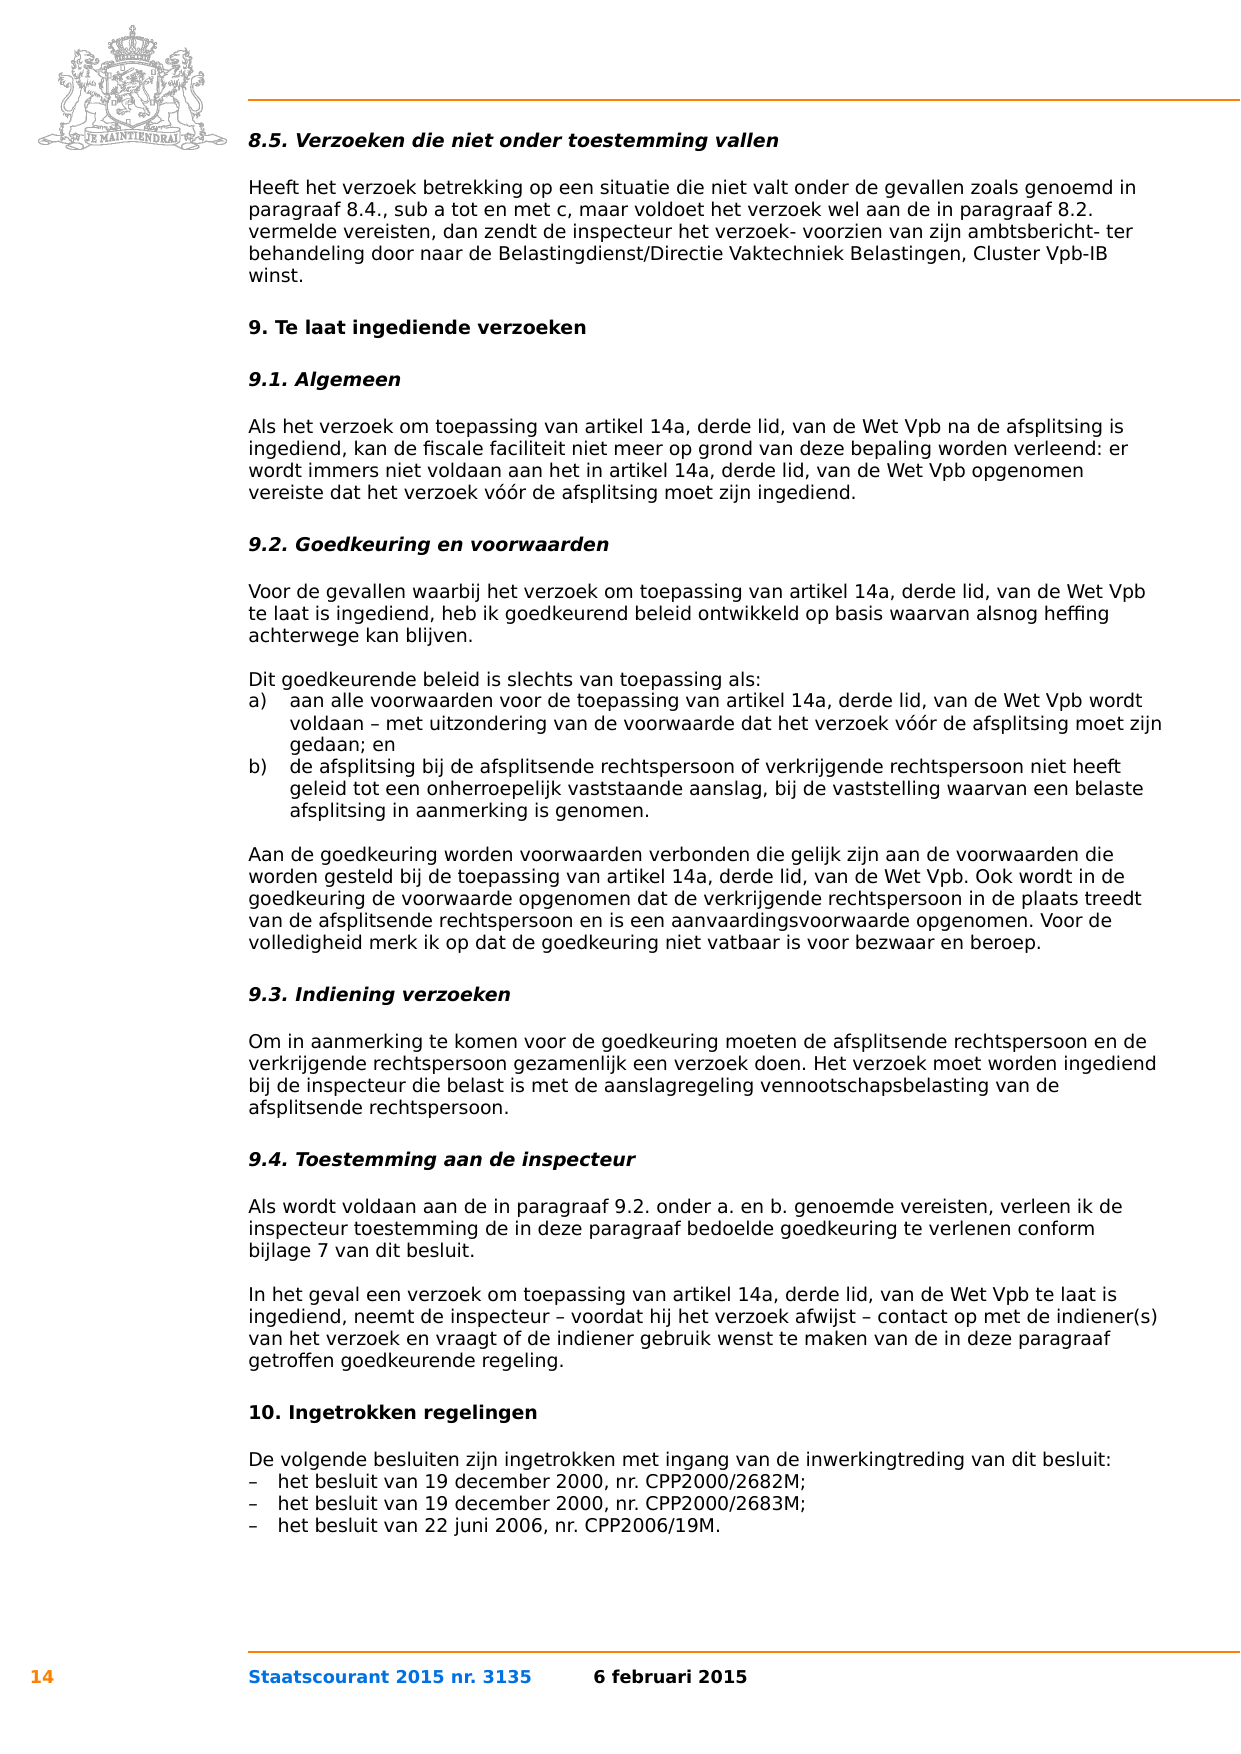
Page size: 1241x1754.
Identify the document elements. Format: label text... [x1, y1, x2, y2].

text a) aan alle voorwaarden voor de toepassing van artikel 14a, derde lid, van de Wet Vpb wordt voldaan – met uitzondering van de voorwaarde dat het verzoek vóór de afsplitsing moet zijn gedaan; en [248, 690, 1163, 756]
text De volgende besluiten zijn ingetrokken met ingang van de inwerkingtreding van dit besluit: [248, 1449, 1163, 1471]
subtitle 9.4. Toestemming aan de inspecteur [248, 1149, 1163, 1171]
subtitle 9. Te laat ingediende verzoeken [248, 317, 1163, 339]
text – het besluit van 19 december 2000, nr. CPP2000/2683M; [248, 1493, 1163, 1514]
subtitle 9.1. Algemeen [248, 369, 1163, 391]
text In het geval een verzoek om toepassing van artikel 14a, derde lid, van de Wet Vpb te laat is ingediend, neemt de inspecteur – voordat hij het verzoek afwijst – contact op met de indiener(s) van het verzoek en vraagt of de indiener gebruik wenst te maken van de in deze paragraaf getroffen goedkeurende regeling. [248, 1284, 1163, 1372]
text Als het verzoek om toepassing van artikel 14a, derde lid, van de Wet Vpb na de afsplitsing is ingediend, kan de fiscale faciliteit niet meer op grond van deze bepaling worden verleend: er wordt immers niet voldaan aan het in artikel 14a, derde lid, van de Wet Vpb opgenomen vereiste dat het verzoek vóór de afsplitsing moet zijn ingediend. [248, 416, 1163, 504]
text – het besluit van 22 juni 2006, nr. CPP2006/19M. [248, 1514, 1163, 1537]
subtitle 10. Ingetrokken regelingen [248, 1402, 1163, 1424]
picture [38, 25, 227, 150]
text Om in aanmerking te komen voor de goedkeuring moeten de afsplitsende rechtspersoon en de verkrijgende rechtspersoon gezamenlijk een verzoek doen. Het verzoek moet worden ingediend bij de inspecteur die belast is met de aanslagregeling vennootschapsbelasting van de afsplitsende rechtspersoon. [248, 1031, 1163, 1119]
text Dit goedkeurende beleid is slechts van toepassing als: [248, 668, 1163, 690]
subtitle 8.5. Verzoeken die niet onder toestemming vallen [248, 130, 1163, 152]
subtitle 9.3. Indiening verzoeken [248, 984, 1163, 1006]
text Aan de goedkeuring worden voorwaarden verbonden die gelijk zijn aan de voorwaarden die worden gesteld bij de toepassing van artikel 14a, derde lid, van de Wet Vpb. Ook wordt in de goedkeuring de voorwaarde opgenomen dat de verkrijgende rechtspersoon in de plaats treedt van de afsplitsende rechtspersoon en is een aanvaardingsvoorwaarde opgenomen. Voor de volledigheid merk ik op dat de goedkeuring niet vatbaar is voor bezwaar en beroep. [248, 844, 1163, 954]
text Als wordt voldaan aan de in paragraaf 9.2. onder a. en b. genoemde vereisten, verleen ik de inspecteur toestemming de in deze paragraaf bedoelde goedkeuring te verlenen conform bijlage 7 van dit besluit. [248, 1196, 1163, 1262]
text b) de afsplitsing bij de afsplitsende rechtspersoon of verkrijgende rechtspersoon niet heeft geleid tot een onherroepelijk vaststaande aanslag, bij de vaststelling waarvan een belaste afsplitsing in aanmerking is genomen. [248, 756, 1163, 822]
subtitle 9.2. Goedkeuring en voorwaarden [248, 534, 1163, 556]
text Voor de gevallen waarbij het verzoek om toepassing van artikel 14a, derde lid, van de Wet Vpb te laat is ingediend, heb ik goedkeurend beleid ontwikkeld op basis waarvan alsnog heffing achterwege kan blijven. [248, 581, 1163, 647]
text Heeft het verzoek betrekking op een situatie die niet valt onder de gevallen zoals genoemd in paragraaf 8.4., sub a tot en met c, maar voldoet het verzoek wel aan de in paragraaf 8.2. vermelde vereisten, dan zendt de inspecteur het verzoek‑ voorzien van zijn ambtsbericht‑ ter behandeling door naar de Belastingdienst/Directie Vaktechniek Belastingen, Cluster Vpb-IB winst. [248, 177, 1163, 287]
text – het besluit van 19 december 2000, nr. CPP2000/2682M; [248, 1471, 1163, 1493]
